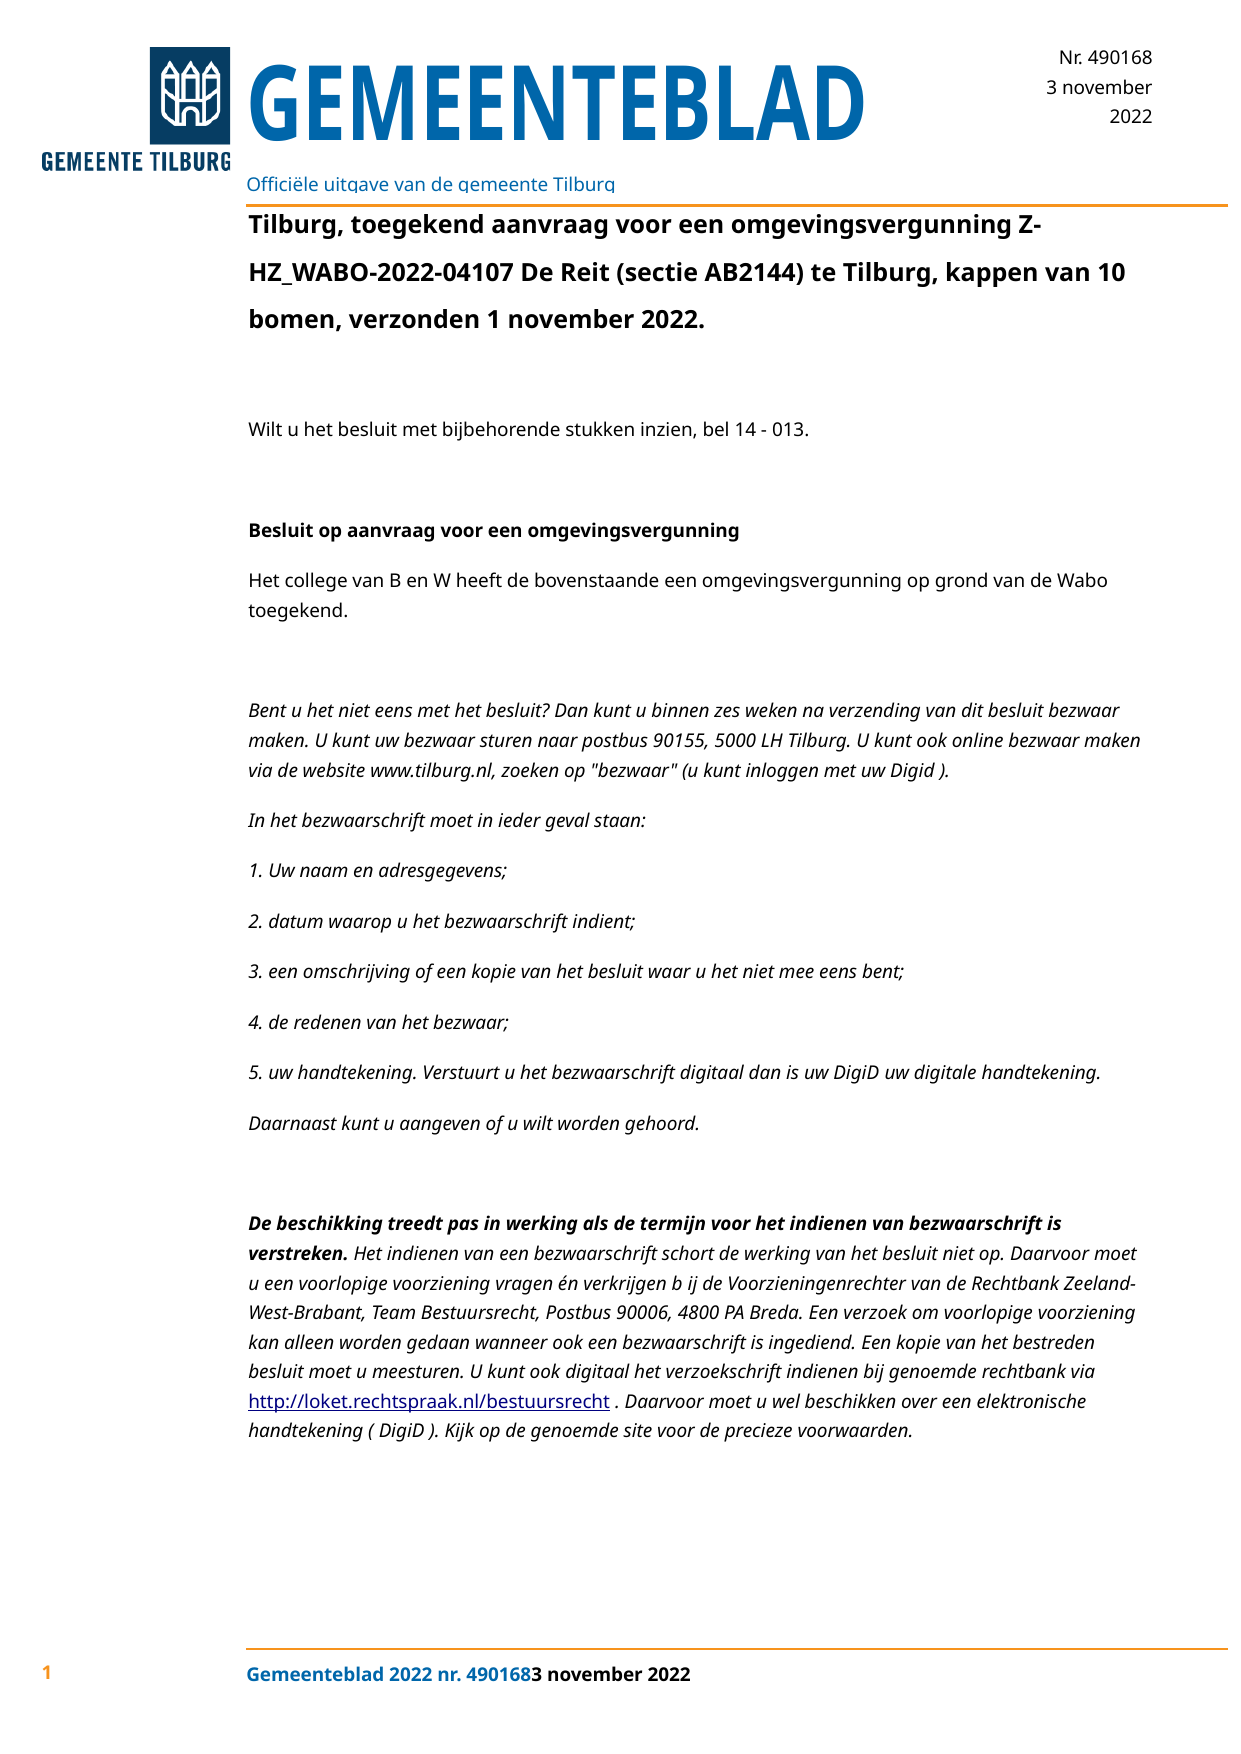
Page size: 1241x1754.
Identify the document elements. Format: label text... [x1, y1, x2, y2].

picture [41, 47, 231, 172]
text Het college van B en W heeft de bovenstaande een omgevingsvergunning op grond van de Wabo toegekend. [248, 567, 1152, 622]
text 5. uw handtekening. Verstuurt u het bezwaarschrift digitaal dan is uw DigiD uw digitale handtekening. [248, 1059, 1152, 1085]
text 3. een omschrijving of een kopie van het besluit waar u het niet mee eens bent; [248, 958, 1152, 984]
text Tilburg, toegekend aanvraag voor een omgevingsvergunning Z-HZ_WABO-2022-04107 De Reit (sectie AB2144) te Tilburg, kappen van 10 bomen, verzonden 1 november 2022. [248, 207, 1152, 336]
text 4. de redenen van het bezwaar; [248, 1009, 1152, 1034]
text Bent u het niet eens met het besluit? Dan kunt u binnen zes weken na verzending van dit besluit bezwaar maken. U kunt uw bezwaar sturen naar postbus 90155, 5000 LH Tilburg. U kunt ook online bezwaar maken via de website www.tilburg.nl, zoeken op "bezwaar" (u kunt inloggen met uw Digid ). [248, 698, 1152, 782]
text 1. Uw naam en adresgegevens; [248, 858, 1152, 883]
text Besluit op aanvraag voor een omgevingsvergunning [248, 517, 1152, 542]
text In het bezwaarschrift moet in ieder geval staan: [248, 807, 1152, 833]
text Wilt u het besluit met bijbehorende stukken inzien, bel 14 - 013. [248, 416, 1152, 442]
text Daarnaast kunt u aangeven of u wilt worden gehoord. [248, 1110, 1152, 1135]
text 2. datum waarop u het bezwaarschrift indient; [248, 908, 1152, 934]
text De beschikking treedt pas in werking als de termijn voor het indienen van bezwaarschrift is verstreken. Het indienen van een bezwaarschrift schort de werking van het besluit niet op. Daarvoor moet u een voorlopige voorziening vragen én verkrijgen b ij de Voorzieningenrechter van de Rechtbank Zeeland-West-Brabant, Team Bestuursrecht, Postbus 90006, 4800 PA Breda. Een verzoek om voorlopige voorziening kan alleen worden gedaan wanneer ook een bezwaarschrift is ingediend. Een kopie van het bestreden besluit moet u meesturen. U kunt ook digitaal het verzoekschrift indienen bij genoemde rechtbank via http://loket.rechtspraak.nl/bestuursrecht . Daarvoor moet u wel beschikken over een elektronische handtekening ( DigiD ). Kijk op de genoemde site voor de precieze voorwaarden. [248, 1211, 1152, 1443]
